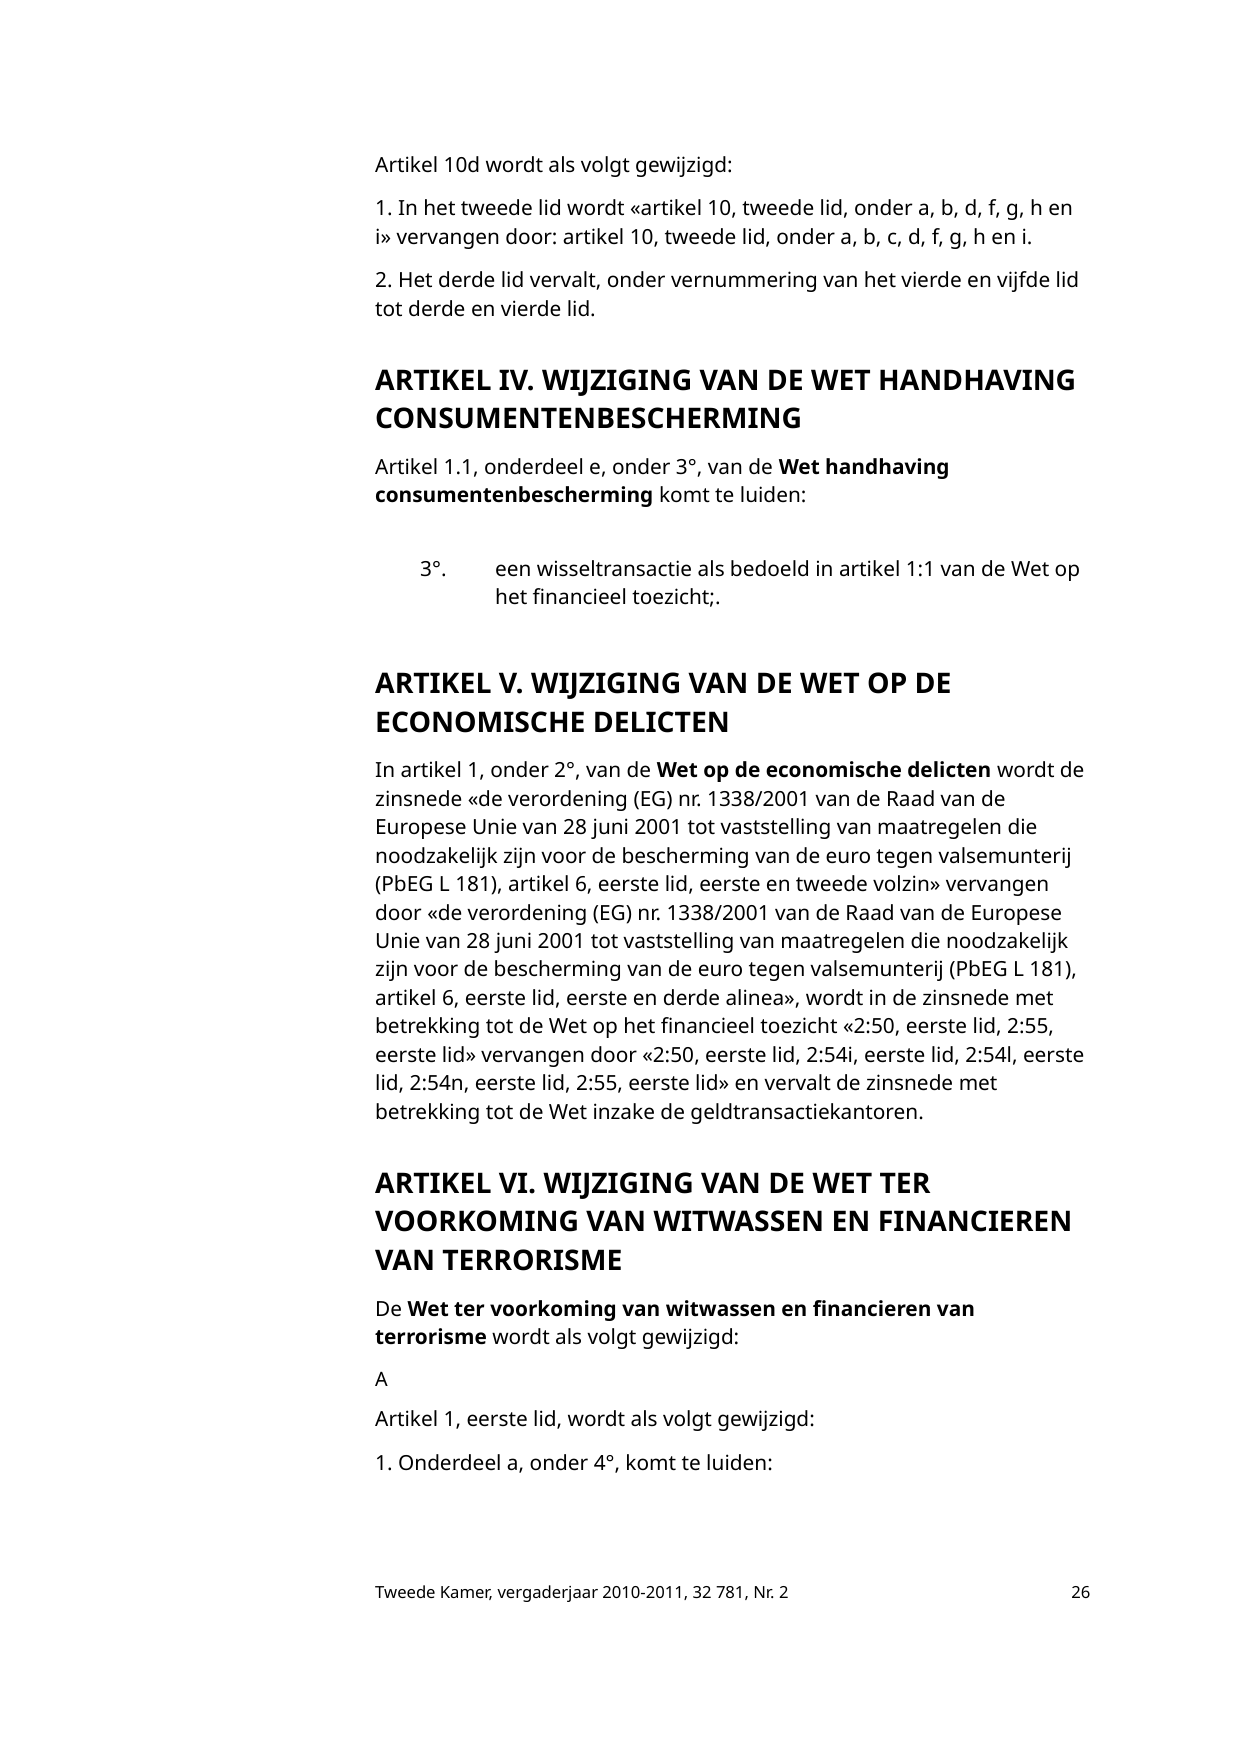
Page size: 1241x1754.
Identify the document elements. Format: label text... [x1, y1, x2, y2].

text 2. Het derde lid vervalt, onder vernummering van het vierde en vijfde lid tot derde en vierde lid. [375, 265, 1090, 322]
list een wisseltransactie als bedoeld in artikel 1:1 van de Wet op het financieel toezicht;. [420, 554, 1090, 611]
text 1. Onderdeel a, onder 4°, komt te luiden: [375, 1448, 1090, 1476]
text Artikel 1.1, onderdeel e, onder 3°, van de Wet handhaving consumentenbescherming komt te luiden: [375, 452, 1090, 509]
text De Wet ter voorkoming van witwassen en financieren van terrorisme wordt als volgt gewijzigd: [375, 1294, 1090, 1351]
text A [375, 1366, 1090, 1392]
text 1. In het tweede lid wordt «artikel 10, tweede lid, onder a, b, d, f, g, h en i» vervangen door: artikel 10, tweede lid, onder a, b, c, d, f, g, h en i. [375, 193, 1090, 250]
text Artikel 10d wordt als volgt gewijzigd: [375, 150, 1090, 178]
text In artikel 1, onder 2°, van de Wet op de economische delicten wordt de zinsnede «de verordening (EG) nr. 1338/2001 van de Raad van de Europese Unie van 28 juni 2001 tot vaststelling van maatregelen die noodzakelijk zijn voor de bescherming van de euro tegen valsemunterij (PbEG L 181), artikel 6, eerste lid, eerste en tweede volzin» vervangen door «de verordening (EG) nr. 1338/2001 van de Raad van de Europese Unie van 28 juni 2001 tot vaststelling van maatregelen die noodzakelijk zijn voor de bescherming van de euro tegen valsemunterij (PbEG L 181), artikel 6, eerste lid, eerste en derde alinea», wordt in de zinsnede met betrekking tot de Wet op het financieel toezicht «2:50, eerste lid, 2:55, eerste lid» vervangen door «2:50, eerste lid, 2:54i, eerste lid, 2:54l, eerste lid, 2:54n, eerste lid, 2:55, eerste lid» en vervalt de zinsnede met betrekking tot de Wet inzake de geldtransactiekantoren. [375, 756, 1090, 1125]
text Artikel 1, eerste lid, wordt als volgt gewijzigd: [375, 1404, 1090, 1433]
subtitle ARTIKEL IV. WIJZIGING VAN DE WET HANDHAVING CONSUMENTENBESCHERMING [375, 360, 1090, 437]
subtitle ARTIKEL VI. WIJZIGING VAN DE WET TER VOORKOMING VAN WITWASSEN EN FINANCIEREN VAN TERRORISME [375, 1163, 1090, 1279]
subtitle ARTIKEL V. WIJZIGING VAN DE WET OP DE ECONOMISCHE DELICTEN [375, 663, 1090, 741]
